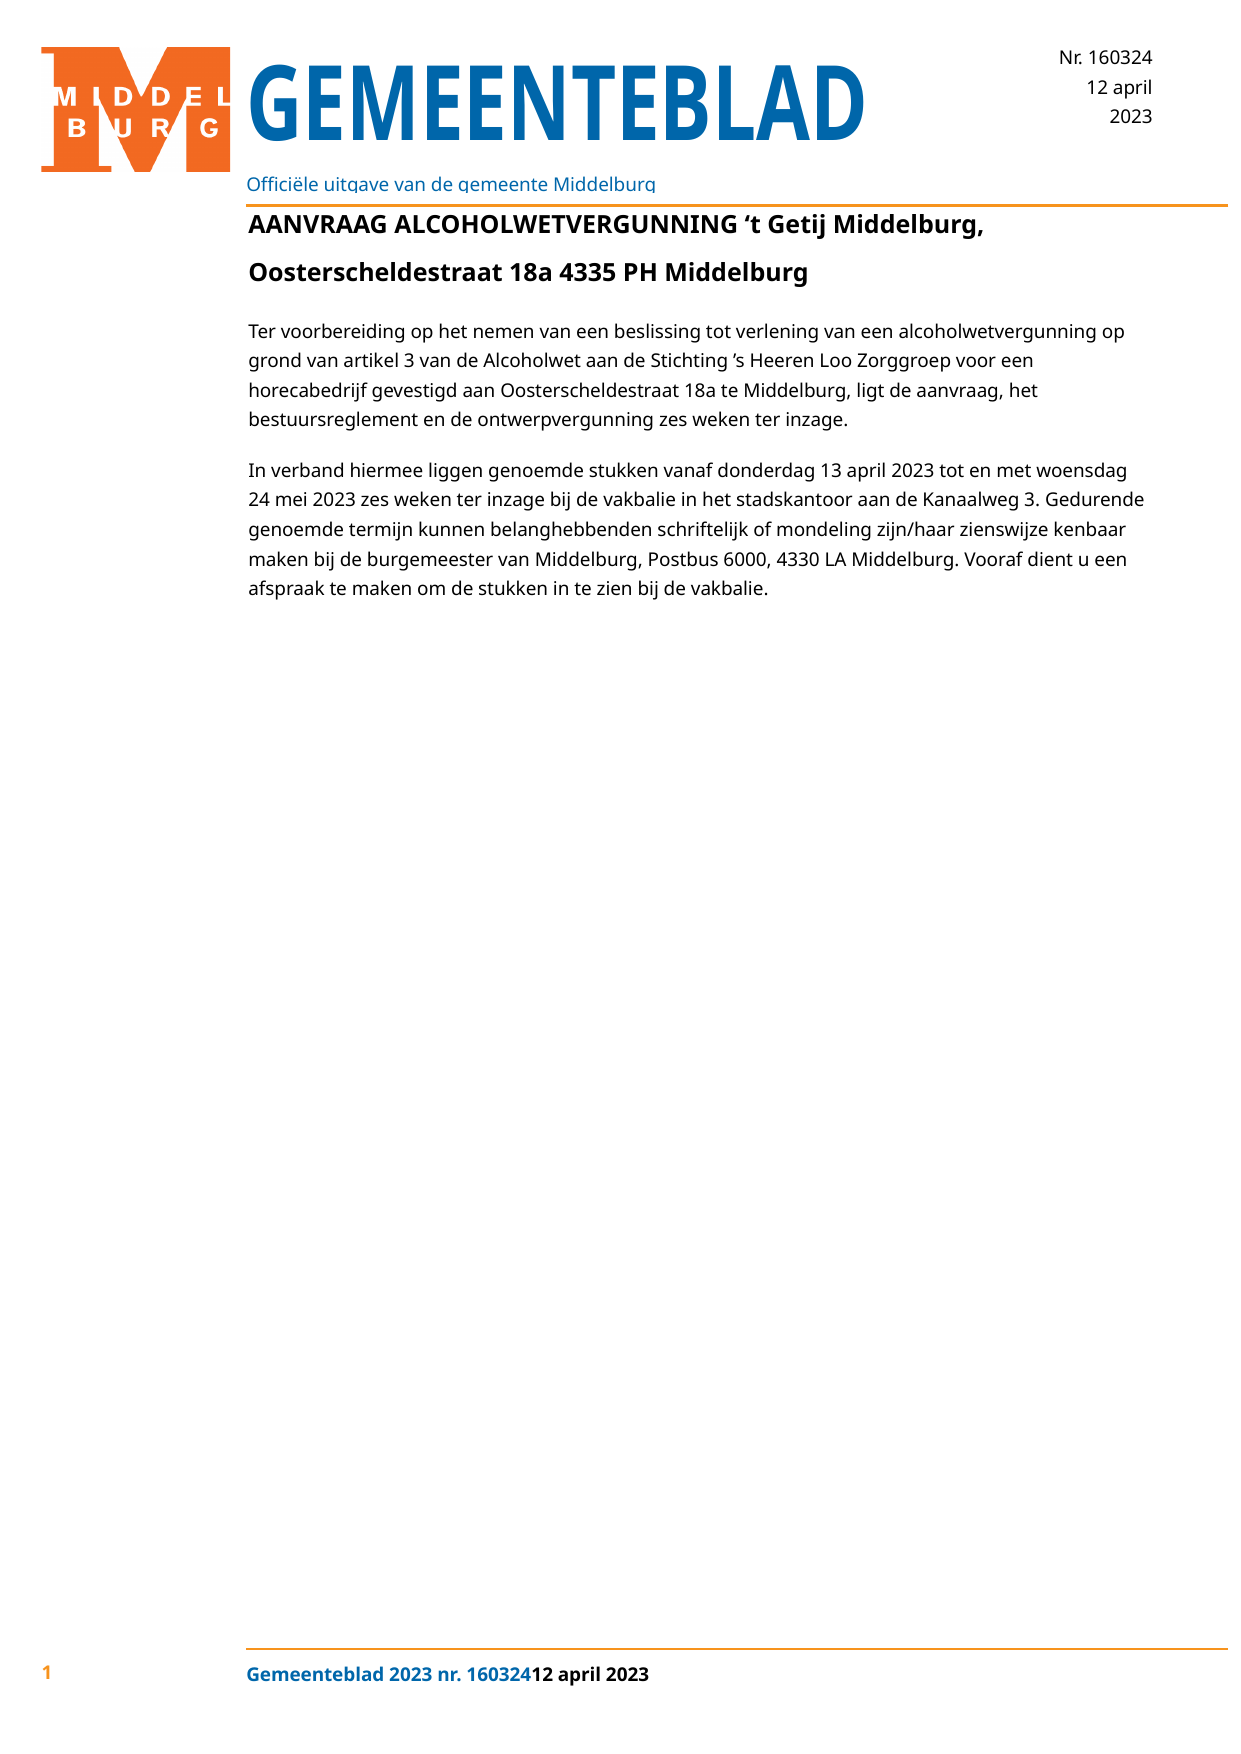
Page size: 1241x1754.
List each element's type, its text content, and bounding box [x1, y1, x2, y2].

text Ter voorbereiding op het nemen van een beslissing tot verlening van een alcoholwetvergunning op grond van artikel 3 van de Alcoholwet aan de Stichting ’s Heeren Loo Zorggroep voor een horecabedrijf gevestigd aan Oosterscheldestraat 18a te Middelburg, ligt de aanvraag, het bestuursreglement en de ontwerpvergunning zes weken ter inzage. [248, 318, 1152, 432]
picture [41, 47, 231, 172]
text In verband hiermee liggen genoemde stukken vanaf donderdag 13 april 2023 tot en met woensdag 24 mei 2023 zes weken ter inzage bij de vakbalie in het stadskantoor aan de Kanaalweg 3. Gedurende genoemde termijn kunnen belanghebbenden schriftelijk of mondeling zijn/haar zienswijze kenbaar maken bij de burgemeester van Middelburg, Postbus 6000, 4330 LA Middelburg. Vooraf dient u een afspraak te maken om de stukken in te zien bij de vakbalie. [248, 457, 1152, 601]
text AANVRAAG ALCOHOLWETVERGUNNING ‘t Getij Middelburg, Oosterscheldestraat 18a 4335 PH Middelburg [248, 207, 1152, 288]
